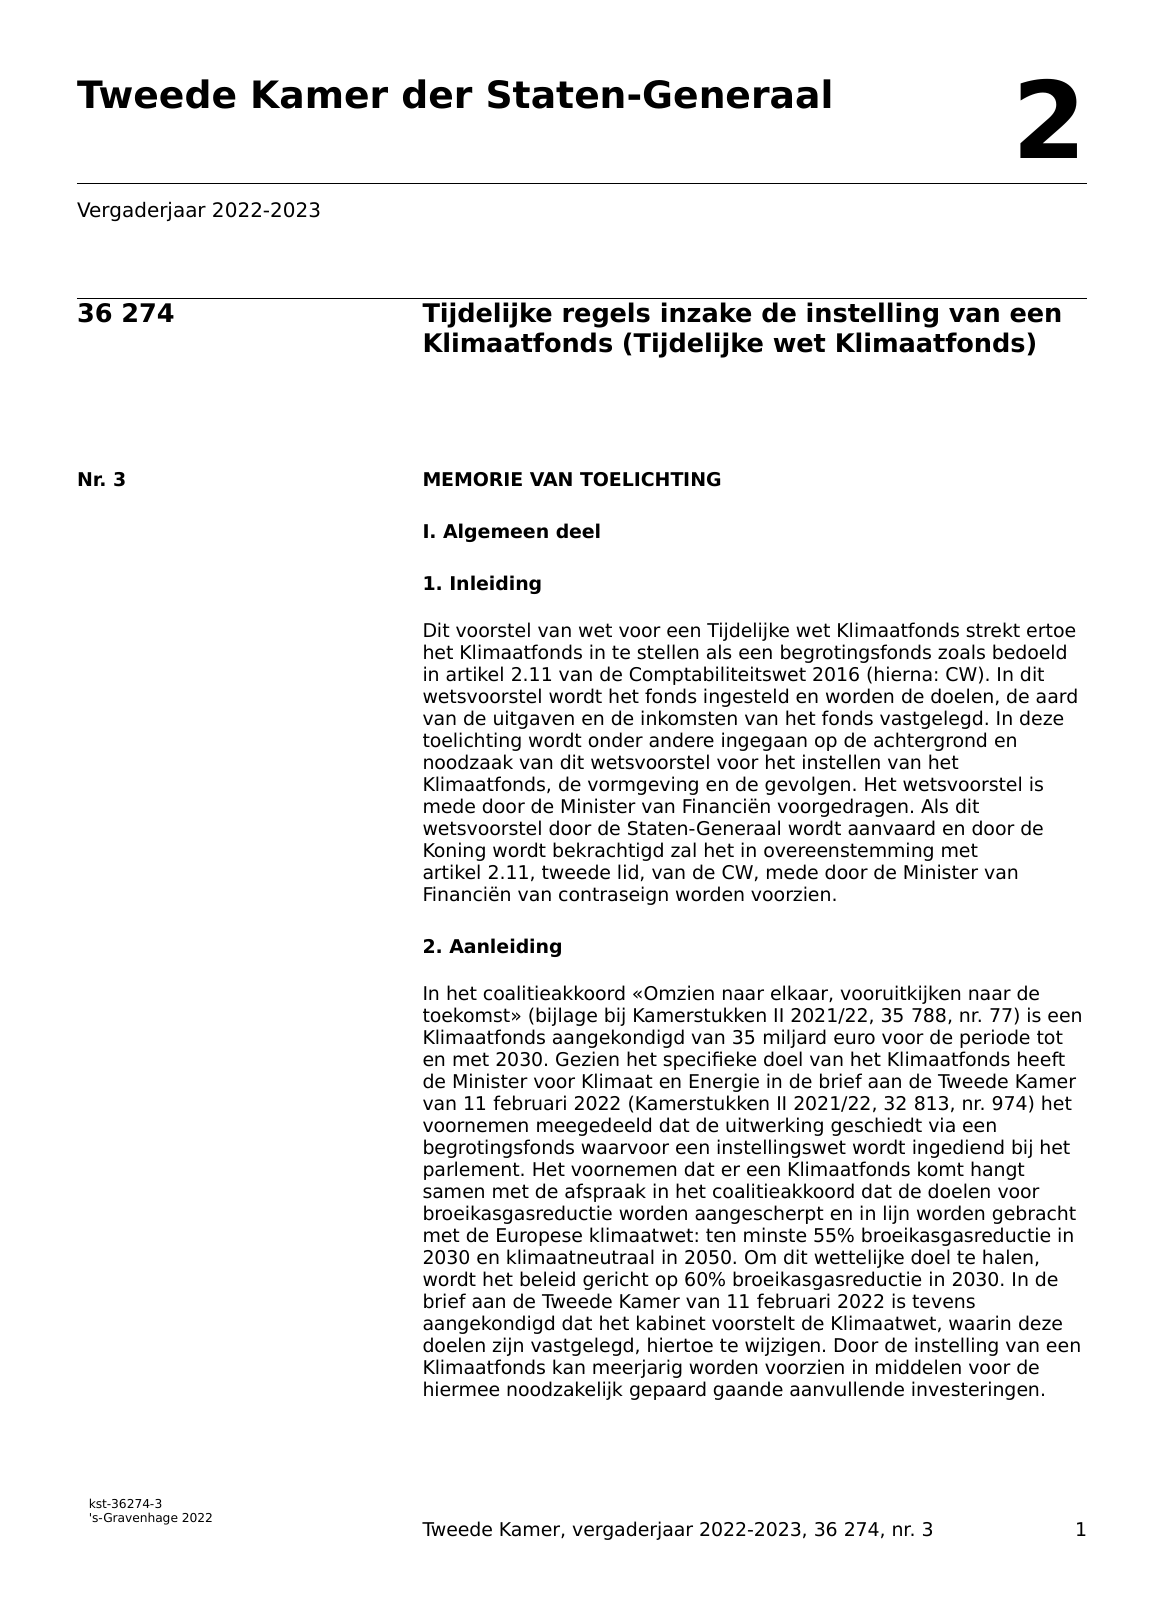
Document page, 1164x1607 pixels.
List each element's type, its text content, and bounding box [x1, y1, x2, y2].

text kst-36274-3 [88, 1497, 323, 1511]
subtitle I. Algemeen deel [422, 521, 1087, 543]
table_header Tweede Kamer der Staten-Generaal [77, 59, 886, 183]
text In het coalitieakkoord «Omzien naar elkaar, vooruitkijken naar de toekomst» (bijlage bij Kamerstukken II 2021/22, 35 788, nr. 77) is een Klimaatfonds aangekondigd van 35 miljard euro voor de periode tot en met 2030. Gezien het specifieke doel van het Klimaatfonds heeft de Minister voor Klimaat en Energie in de brief aan de Tweede Kamer van 11 februari 2022 (Kamerstukken II 2021/22, 32 813, nr. 974) het voornemen meegedeeld dat de uitwerking geschiedt via een begrotingsfonds waarvoor een instellingswet wordt ingediend bij het parlement. Het voornemen dat er een Klimaatfonds komt hangt samen met de afspraak in het coalitieakkoord dat de doelen voor broeikasgasreductie worden aangescherpt en in lijn worden gebracht met de Europese klimaatwet: ten minste 55% broeikasgasreductie in 2030 en klimaatneutraal in 2050. Om dit wettelijke doel te halen, wordt het beleid gericht op 60% broeikasgasreductie in 2030. In de brief aan de Tweede Kamer van 11 februari 2022 is tevens aangekondigd dat het kabinet voorstelt de Klimaatwet, waarin deze doelen zijn vastgelegd, hiertoe te wijzigen. Door de instelling van een Klimaatfonds kan meerjarig worden voorzien in middelen voor de hiermee noodzakelijk gepaard gaande aanvullende investeringen. [422, 983, 1087, 1401]
table_header 2 [886, 59, 1087, 183]
text Dit voorstel van wet voor een Tijdelijke wet Klimaatfonds strekt ertoe het Klimaatfonds in te stellen als een begrotingsfonds zoals bedoeld in artikel 2.11 van de Comptabiliteitswet 2016 (hierna: CW). In dit wetsvoorstel wordt het fonds ingesteld en worden de doelen, de aard van de uitgaven en de inkomsten van het fonds vastgelegd. In deze toelichting wordt onder andere ingegaan op de achtergrond en noodzaak van dit wetsvoorstel voor het instellen van het Klimaatfonds, de vormgeving en de gevolgen. Het wetsvoorstel is mede door de Minister van Financiën voorgedragen. Als dit wetsvoorstel door de Staten-Generaal wordt aanvaard en door de Koning wordt bekrachtigd zal het in overeenstemming met artikel 2.11, tweede lid, van de CW, mede door de Minister van Financiën van contraseign worden voorzien. [422, 620, 1087, 906]
table_cell Vergaderjaar 2022-2023 [77, 184, 1087, 298]
subtitle 1. Inleiding [422, 573, 1087, 595]
subtitle 36 274 Tijdelijke regels inzake de instelling van een Klimaatfonds (Tijdelijke wet Klimaatfonds) [77, 299, 1087, 358]
text 's-Gravenhage 2022 [88, 1511, 323, 1525]
subtitle 2. Aanleiding [422, 936, 1087, 958]
subtitle Nr. 3 MEMORIE VAN TOELICHTING [77, 469, 1087, 491]
